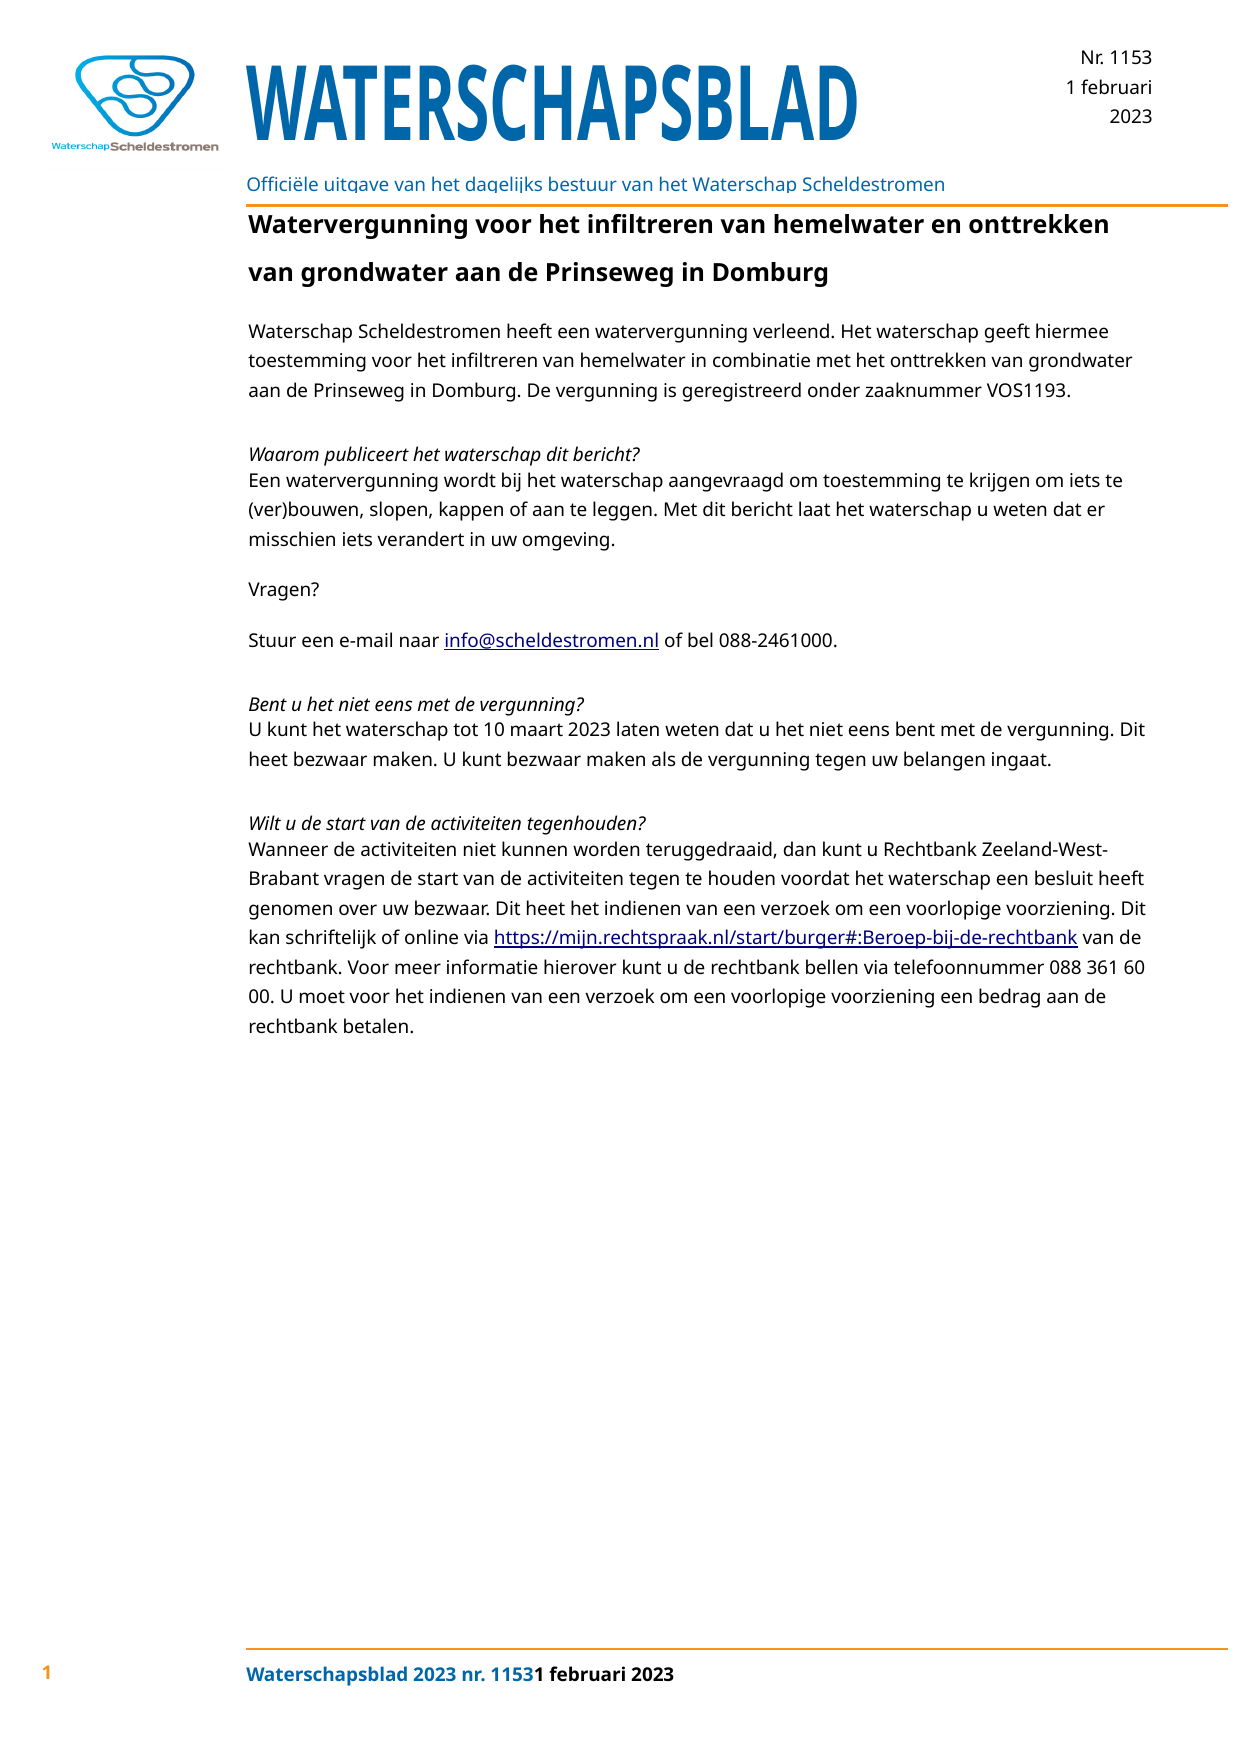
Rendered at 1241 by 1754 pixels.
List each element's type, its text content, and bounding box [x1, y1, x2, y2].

text Watervergunning voor het infiltreren van hemelwater en onttrekken van grondwater aan de Prinseweg in Domburg [248, 207, 1152, 288]
text U kunt het waterschap tot 10 maart 2023 laten weten dat u het niet eens bent met de vergunning. Dit heet bezwaar maken. U kunt bezwaar maken als de vergunning tegen uw belangen ingaat. [248, 716, 1152, 772]
picture [41, 47, 231, 172]
text Vragen? [248, 576, 1152, 602]
text Wanneer de activiteiten niet kunnen worden teruggedraaid, dan kunt u Rechtbank Zeeland-West-Brabant vragen de start van de activiteiten tegen te houden voordat het waterschap een besluit heeft genomen over uw bezwaar. Dit heet het indienen van een verzoek om een voorlopige voorziening. Dit kan schriftelijk of online via https://mijn.rechtspraak.nl/start/burger#:Beroep-bij-de-rechtbank van de rechtbank. Voor meer informatie hierover kunt u de rechtbank bellen via telefoonnummer 088 361 60 00. U moet voor het indienen van een verzoek om een voorlopige voorziening een bedrag aan de rechtbank betalen. [248, 836, 1152, 1039]
text Stuur een e-mail naar info@scheldestromen.nl of bel 088-2461000. [248, 627, 1152, 652]
text Waarom publiceert het waterschap dit bericht? [248, 441, 1152, 467]
text Een watervergunning wordt bij het waterschap aangevraagd om toestemming te krijgen om iets te (ver)bouwen, slopen, kappen of aan te leggen. Met dit bericht laat het waterschap u weten dat er misschien iets verandert in uw omgeving. [248, 467, 1152, 552]
text Bent u het niet eens met de vergunning? [248, 691, 1152, 716]
text Waterschap Scheldestromen heeft een watervergunning verleend. Het waterschap geeft hiermee toestemming voor het infiltreren van hemelwater in combinatie met het onttrekken van grondwater aan de Prinseweg in Domburg. De vergunning is geregistreerd onder zaaknummer VOS1193. [248, 318, 1152, 403]
text Wilt u de start van de activiteiten tegenhouden? [248, 810, 1152, 836]
